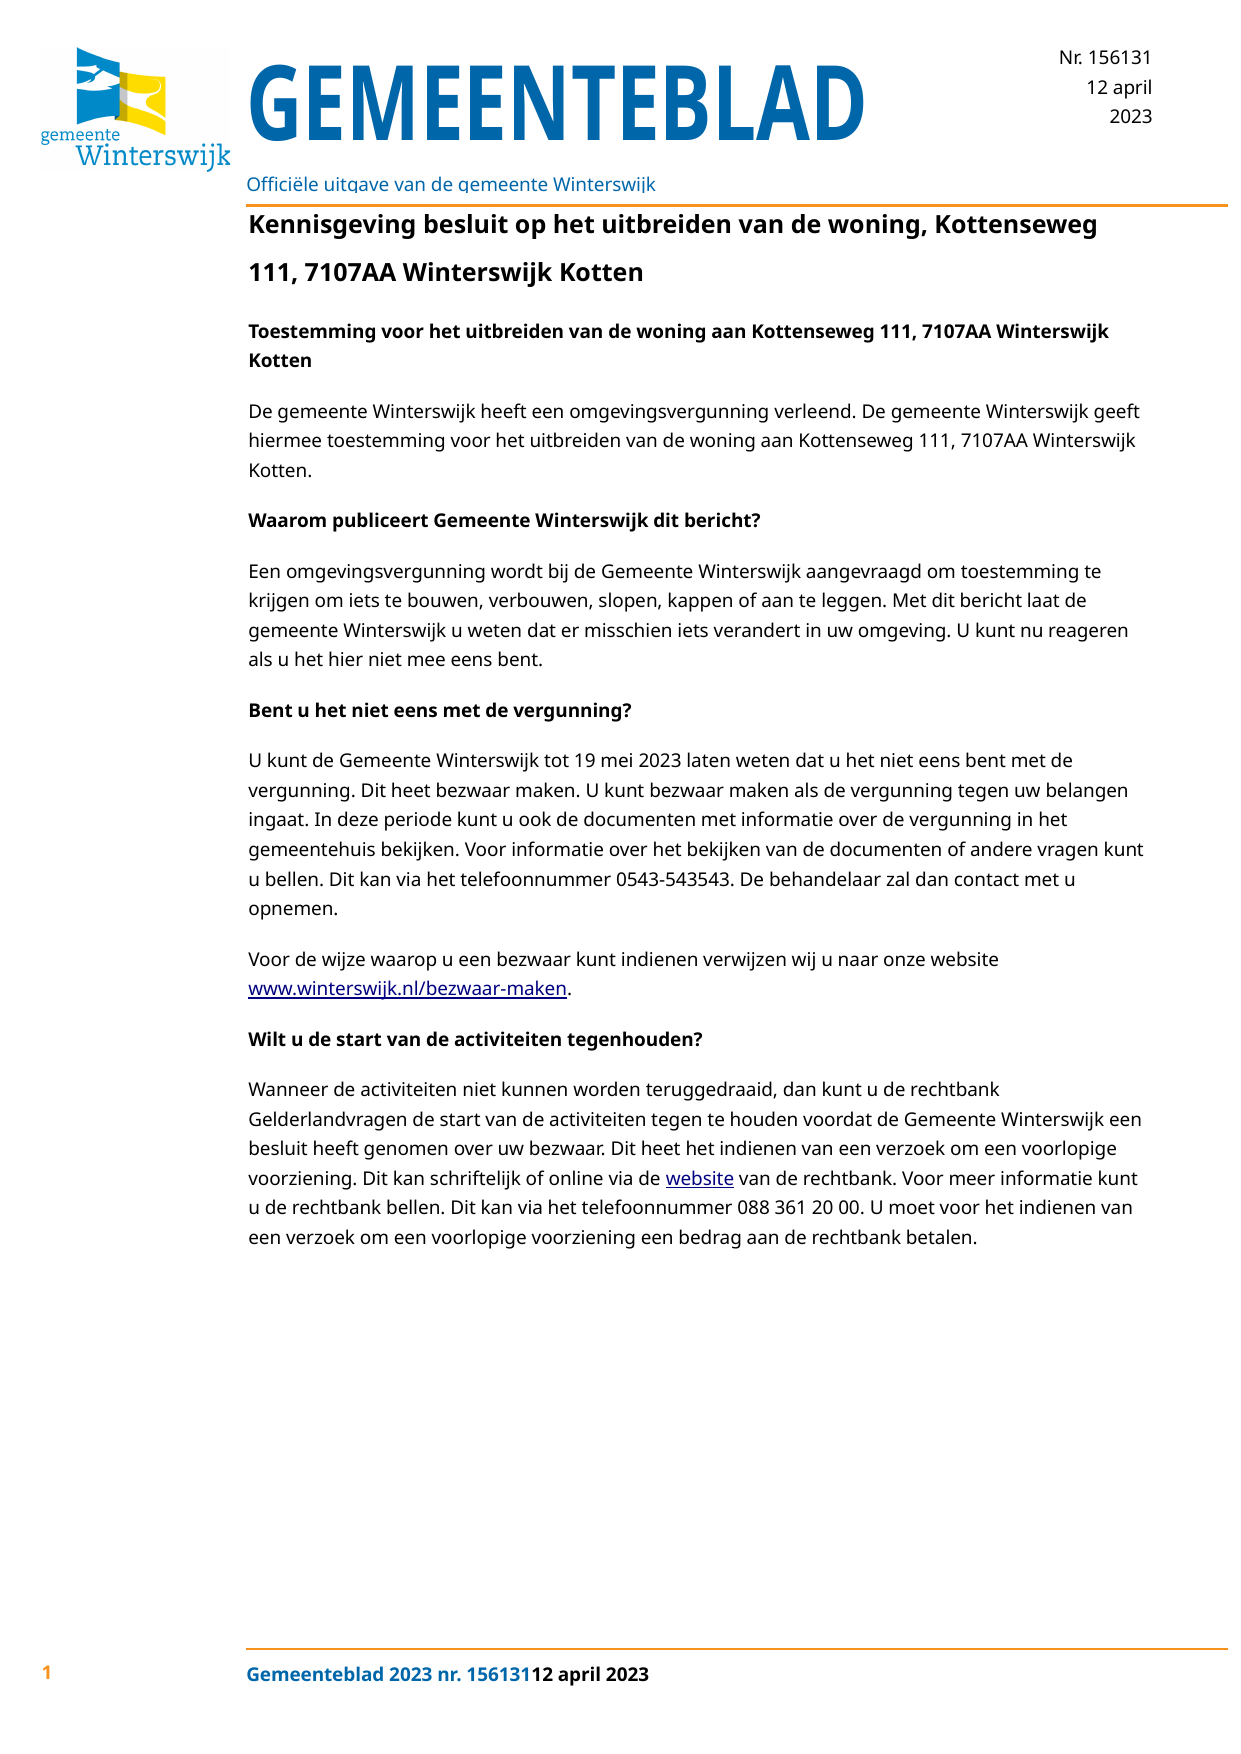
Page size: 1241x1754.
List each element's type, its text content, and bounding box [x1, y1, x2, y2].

text Bent u het niet eens met de vergunning? [248, 697, 1152, 723]
picture [225, 153, 231, 162]
text Wilt u de start van de activiteiten tegenhouden? [248, 1026, 1152, 1052]
text Waarom publiceert Gemeente Winterswijk dit bericht? [248, 507, 1152, 533]
text Wanneer de activiteiten niet kunnen worden teruggedraaid, dan kunt u de rechtbank Gelderlandvragen de start van de activiteiten tegen te houden voordat de Gemeente Winterswijk een besluit heeft genomen over uw bezwaar. Dit heet het indienen van een verzoek om een voorlopige voorziening. Dit kan schriftelijk of online via de website van de rechtbank. Voor meer informatie kunt u de rechtbank bellen. Dit kan via het telefoonnummer 088 361 20 00. U moet voor het indienen van een verzoek om een voorlopige voorziening een bedrag aan de rechtbank betalen. [248, 1076, 1152, 1250]
text U kunt de Gemeente Winterswijk tot 19 mei 2023 laten weten dat u het niet eens bent met de vergunning. Dit heet bezwaar maken. U kunt bezwaar maken als de vergunning tegen uw belangen ingaat. In deze periode kunt u ook de documenten met informatie over de vergunning in het gemeentehuis bekijken. Voor informatie over het bekijken van de documenten of andere vragen kunt u bellen. Dit kan via het telefoonnummer 0543-543543. De behandelaar zal dan contact met u opnemen. [248, 747, 1152, 921]
text Kennisgeving besluit op het uitbreiden van de woning, Kottenseweg 111, 7107AA Winterswijk Kotten [248, 207, 1152, 288]
text Een omgevingsvergunning wordt bij de Gemeente Winterswijk aangevraagd om toestemming te krijgen om iets te bouwen, verbouwen, slopen, kappen of aan te leggen. Met dit bericht laat de gemeente Winterswijk u weten dat er misschien iets verandert in uw omgeving. U kunt nu reageren als u het hier niet mee eens bent. [248, 558, 1152, 672]
text Voor de wijze waarop u een bezwaar kunt indienen verwijzen wij u naar onze website www.winterswijk.nl/bezwaar-maken. [248, 946, 1152, 1001]
text Toestemming voor het uitbreiden van de woning aan Kottenseweg 111, 7107AA Winterswijk Kotten [248, 318, 1152, 373]
text De gemeente Winterswijk heeft een omgevingsvergunning verleend. De gemeente Winterswijk geeft hiermee toestemming voor het uitbreiden van de woning aan Kottenseweg 111, 7107AA Winterswijk Kotten. [248, 398, 1152, 483]
picture [41, 47, 231, 172]
